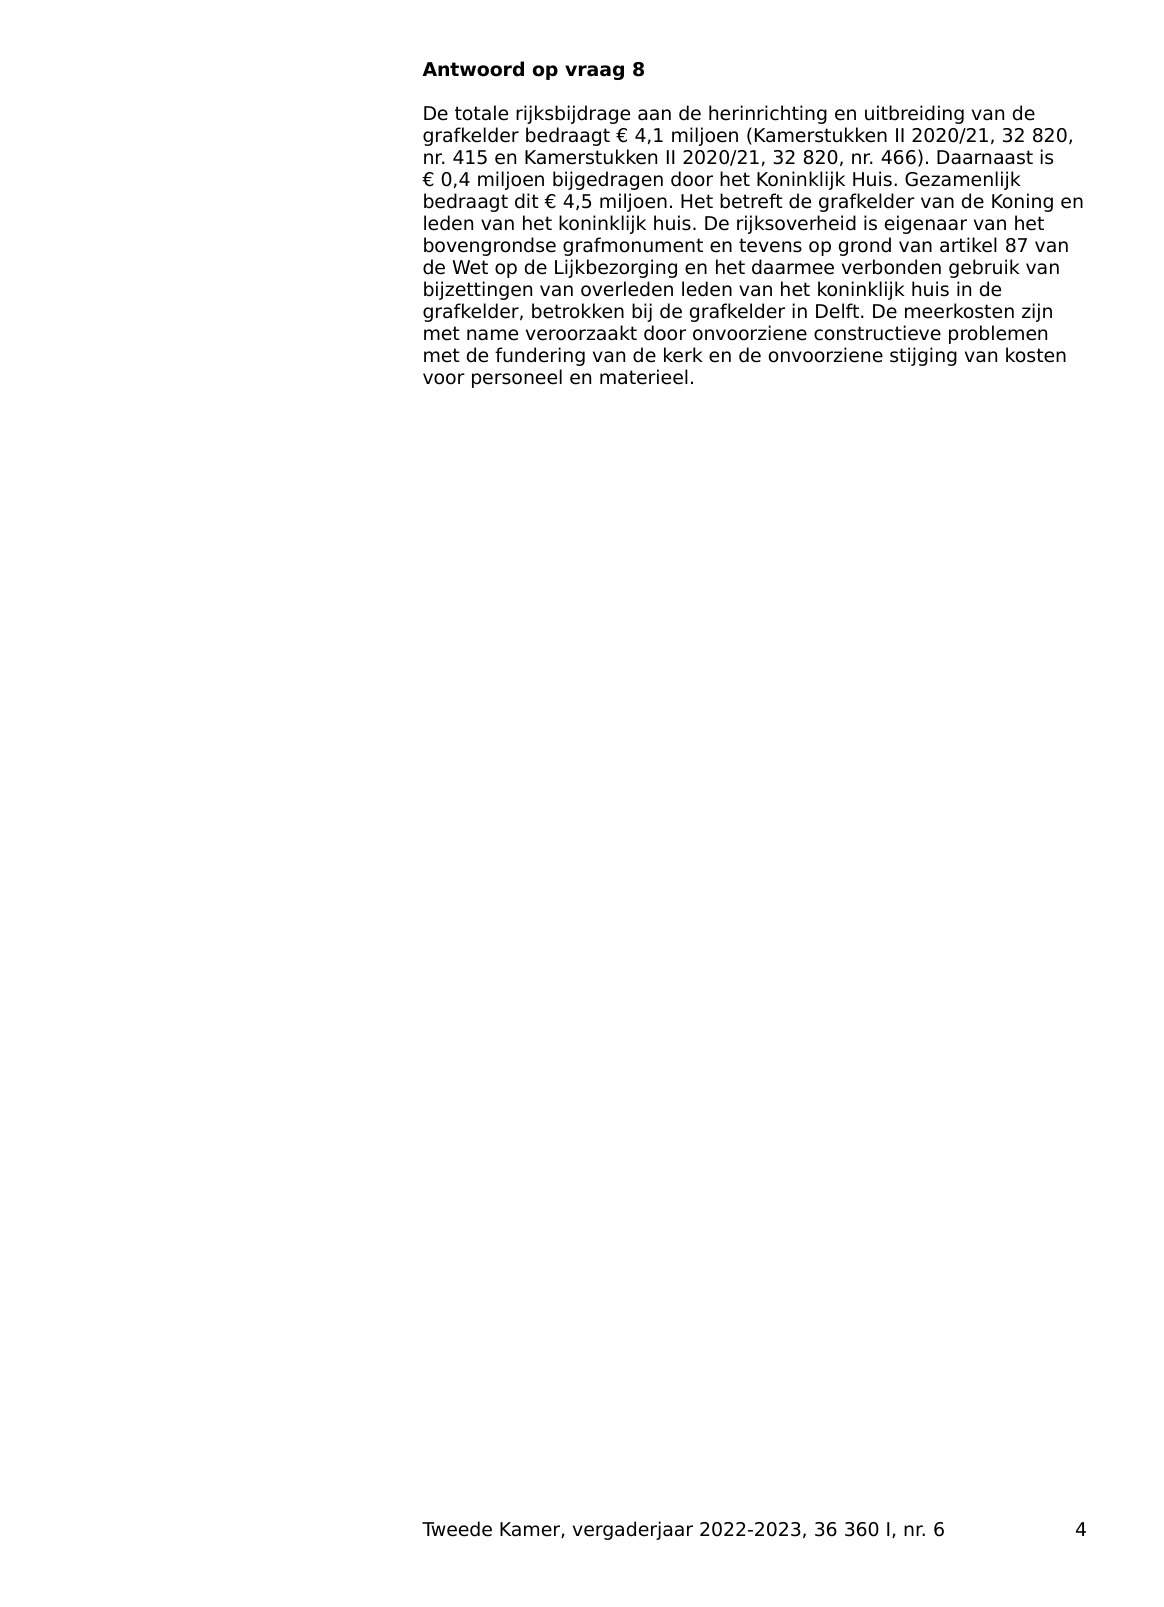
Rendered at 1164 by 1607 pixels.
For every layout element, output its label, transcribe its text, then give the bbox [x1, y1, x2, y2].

text De totale rijksbijdrage aan de herinrichting en uitbreiding van de grafkelder bedraagt € 4,1 miljoen (Kamerstukken II 2020/21, 32 820, nr. 415 en Kamerstukken II 2020/21, 32 820, nr. 466). Daarnaast is € 0,4 miljoen bijgedragen door het Koninklijk Huis. Gezamenlijk bedraagt dit € 4,5 miljoen. Het betreft de grafkelder van de Koning en leden van het koninklijk huis. De rijksoverheid is eigenaar van het bovengrondse grafmonument en tevens op grond van artikel 87 van de Wet op de Lijkbezorging en het daarmee verbonden gebruik van bijzettingen van overleden leden van het koninklijk huis in de grafkelder, betrokken bij de grafkelder in Delft. De meerkosten zijn met name veroorzaakt door onvoorziene constructieve problemen met de fundering van de kerk en de onvoorziene stijging van kosten voor personeel en materieel. [422, 103, 1087, 389]
subtitle Antwoord op vraag 8 [422, 59, 1087, 81]
